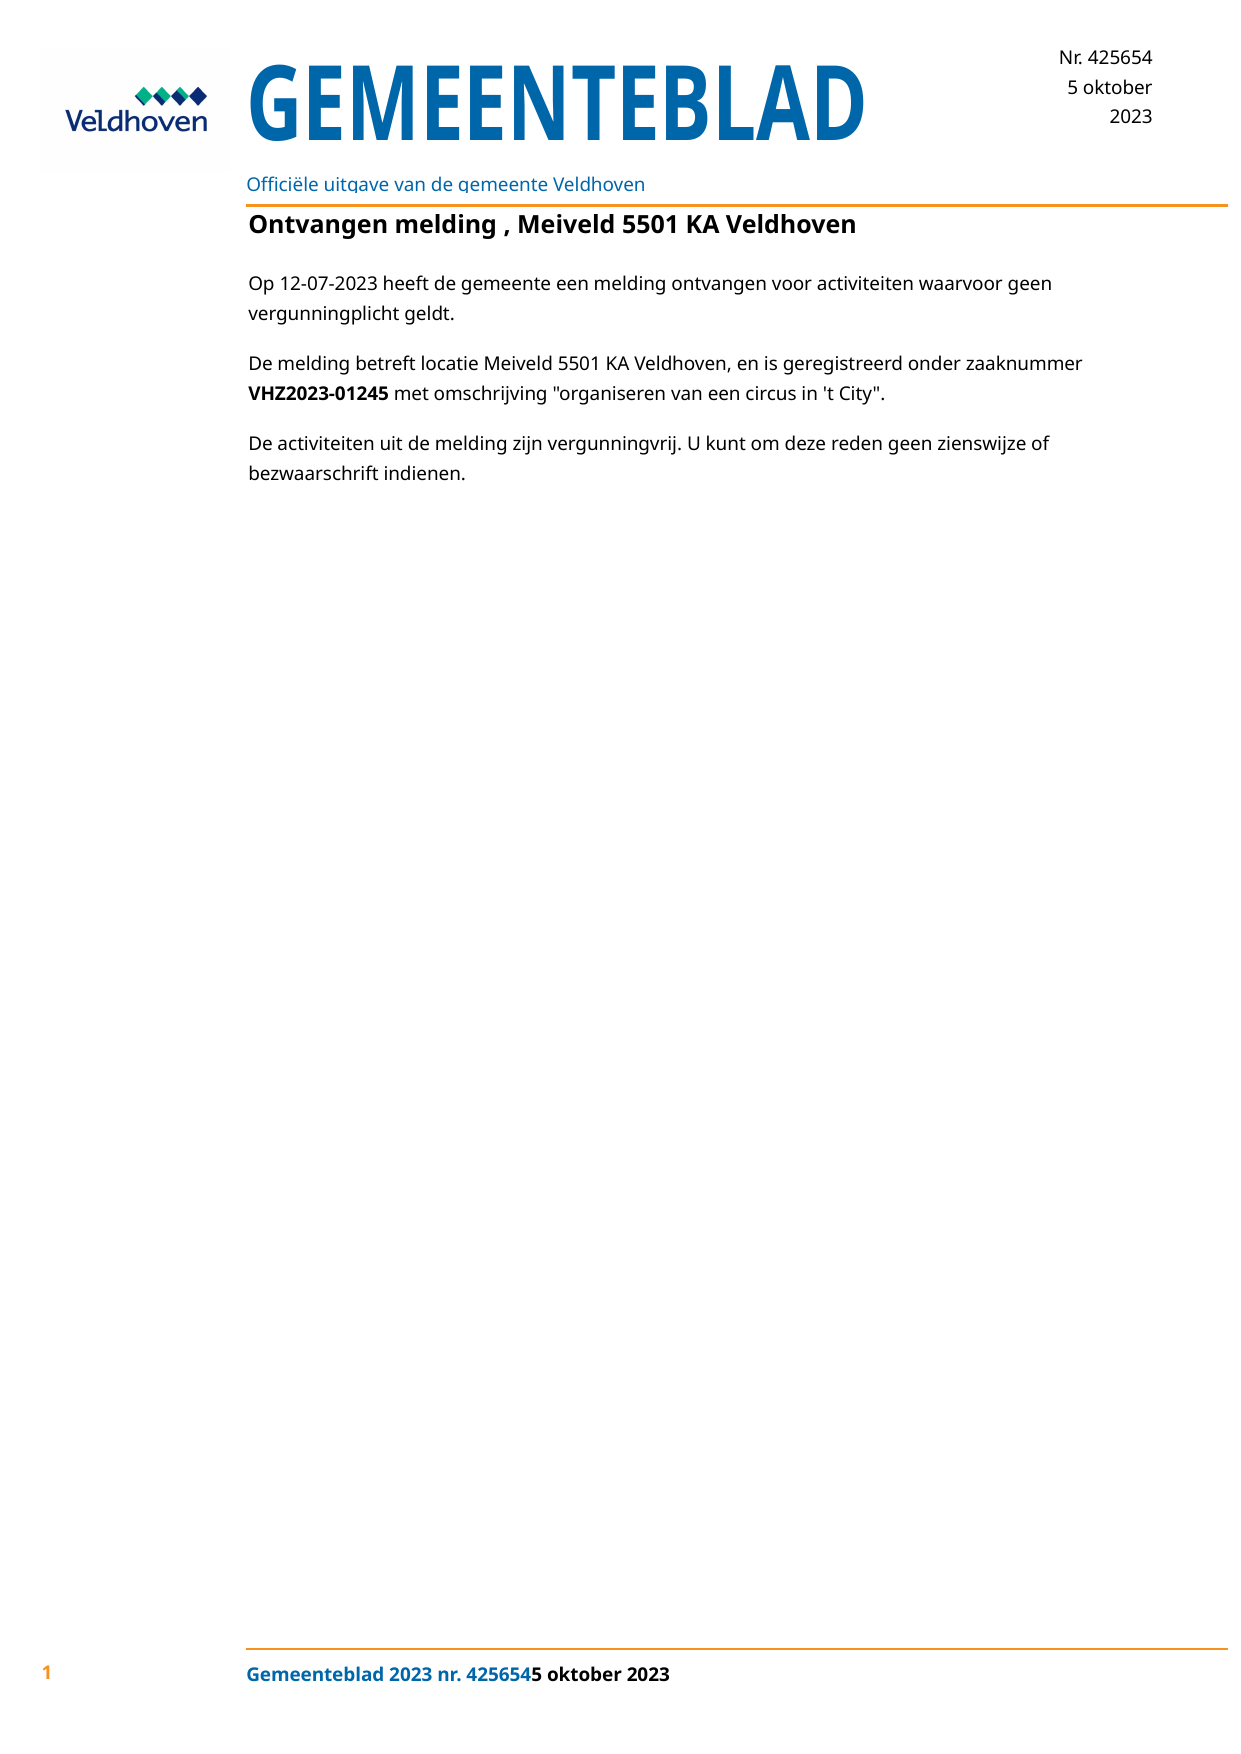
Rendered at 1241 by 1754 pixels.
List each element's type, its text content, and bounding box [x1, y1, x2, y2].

text De melding betreft locatie Meiveld 5501 KA Veldhoven, en is geregistreerd onder zaaknummer VHZ2023-01245 met omschrijving "organiseren van een circus in 't City". [248, 350, 1152, 406]
text Ontvangen melding , Meiveld 5501 KA Veldhoven [248, 207, 1152, 241]
picture [41, 47, 231, 172]
text De activiteiten uit de melding zijn vergunningvrij. U kunt om deze reden geen zienswijze of bezwaarschrift indienen. [248, 430, 1152, 486]
text Op 12-07-2023 heeft de gemeente een melding ontvangen voor activiteiten waarvoor geen vergunningplicht geldt. [248, 270, 1152, 326]
